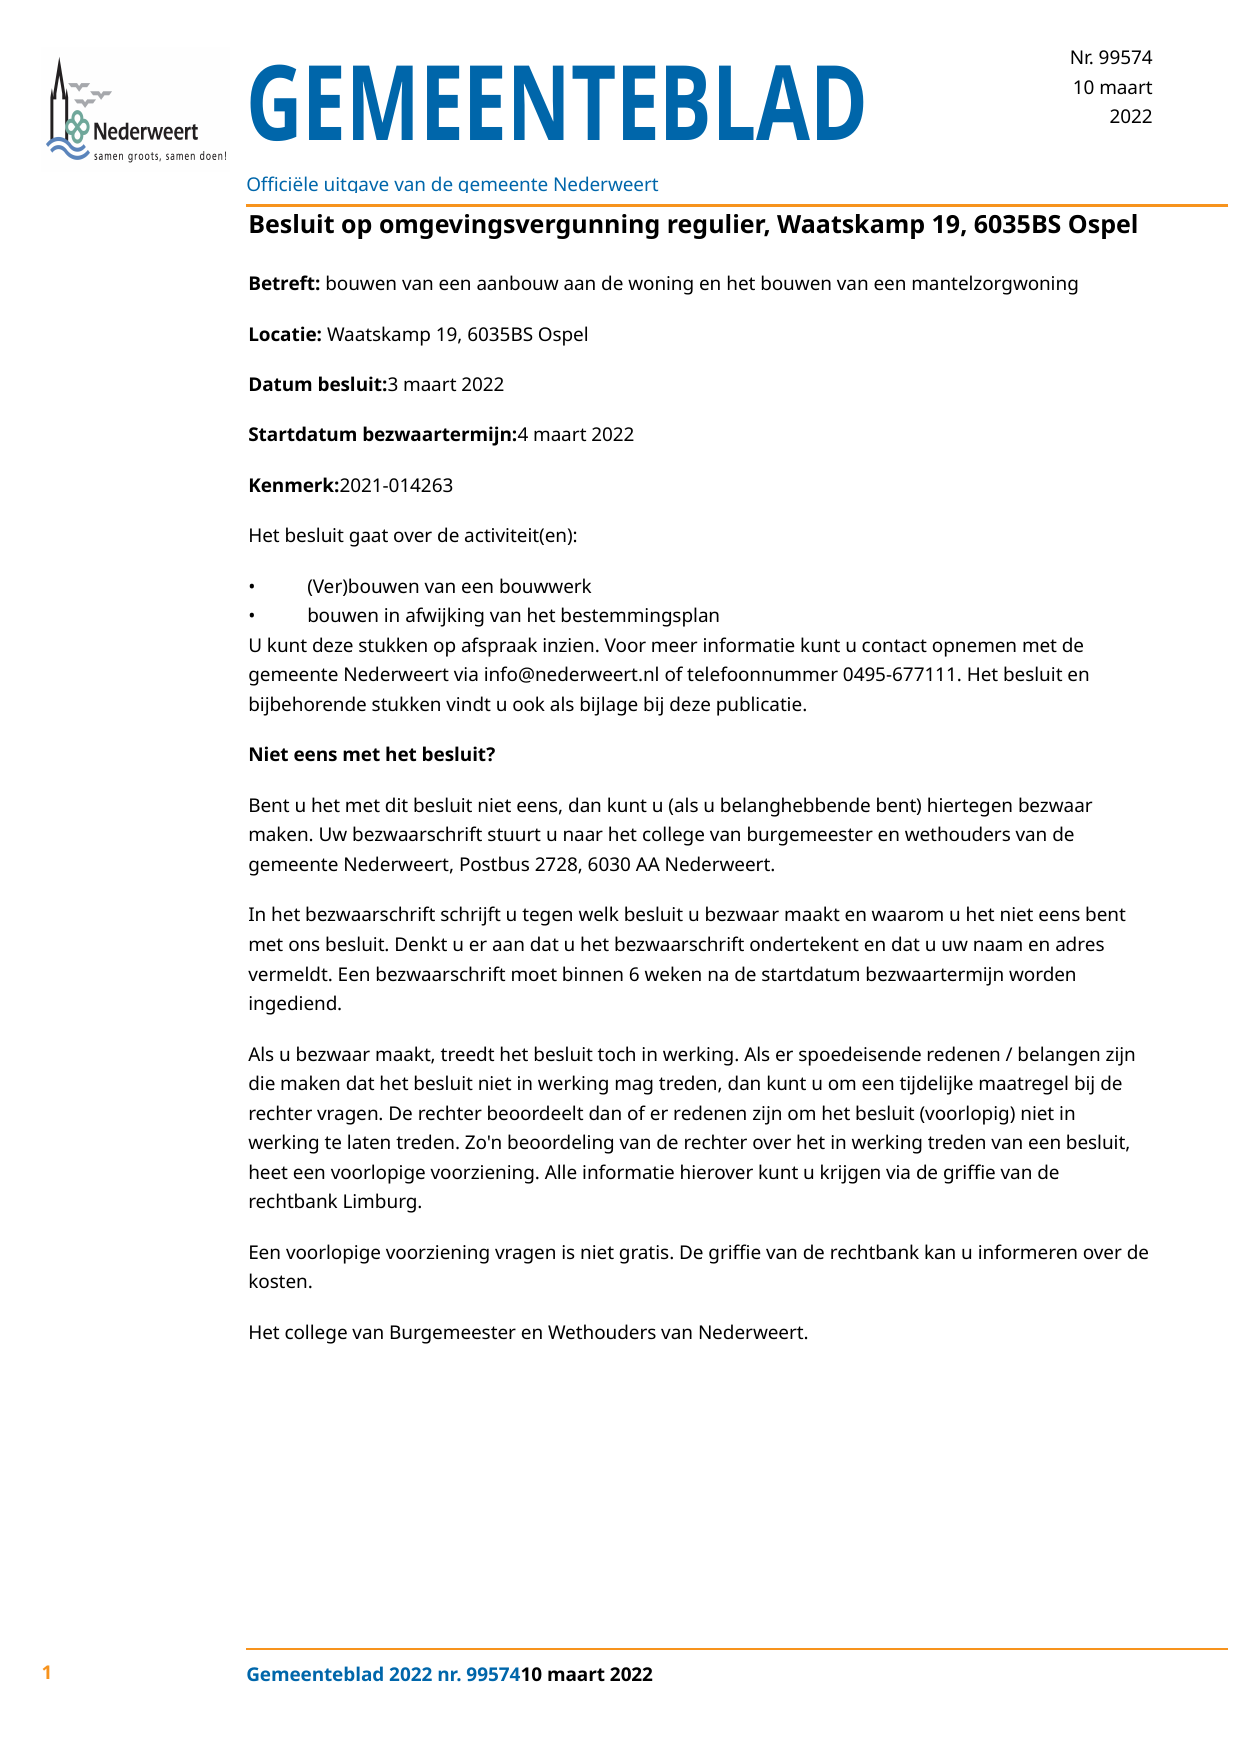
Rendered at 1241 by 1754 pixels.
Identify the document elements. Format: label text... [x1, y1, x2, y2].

text U kunt deze stukken op afspraak inzien. Voor meer informatie kunt u contact opnemen met de gemeente Nederweert via info@nederweert.nl of telefoonnummer 0495-677111. Het besluit en bijbehorende stukken vindt u ook als bijlage bij deze publicatie. [248, 632, 1152, 717]
text Startdatum bezwaartermijn:4 maart 2022 [248, 422, 1152, 447]
list (Ver)bouwen van een bouwwerk [248, 573, 1152, 598]
text Als u bezwaar maakt, treedt het besluit toch in werking. Als er spoedeisende redenen / belangen zijn die maken dat het besluit niet in werking mag treden, dan kunt u om een tijdelijke maatregel bij de rechter vragen. De rechter beoordeelt dan of er redenen zijn om het besluit (voorlopig) niet in werking te laten treden. Zo'n beoordeling van de rechter over het in werking treden van een besluit, heet een voorlopige voorziening. Alle informatie hierover kunt u krijgen via de griffie van de rechtbank Limburg. [248, 1041, 1152, 1214]
text Het besluit gaat over de activiteit(en): [248, 522, 1152, 548]
list bouwen in afwijking van het bestemmingsplan [248, 602, 1152, 628]
text Locatie: Waatskamp 19, 6035BS Ospel [248, 321, 1152, 346]
text In het bezwaarschrift schrijft u tegen welk besluit u bezwaar maakt en waarom u het niet eens bent met ons besluit. Denkt u er aan dat u het bezwaarschrift ondertekent en dat u uw naam en adres vermeldt. Een bezwaarschrift moet binnen 6 weken na de startdatum bezwaartermijn worden ingediend. [248, 902, 1152, 1016]
text Bent u het met dit besluit niet eens, dan kunt u (als u belanghebbende bent) hiertegen bezwaar maken. Uw bezwaarschrift stuurt u naar het college van burgemeester en wethouders van de gemeente Nederweert, Postbus 2728, 6030 AA Nederweert. [248, 792, 1152, 877]
text Een voorlopige voorziening vragen is niet gratis. De griffie van de rechtbank kan u informeren over de kosten. [248, 1239, 1152, 1294]
text Besluit op omgevingsvergunning regulier, Waatskamp 19, 6035BS Ospel [248, 207, 1152, 241]
text Betreft: bouwen van een aanbouw aan de woning en het bouwen van een mantelzorgwoning [248, 270, 1152, 296]
text Datum besluit:3 maart 2022 [248, 371, 1152, 397]
text Niet eens met het besluit? [248, 742, 1152, 767]
text Kenmerk:2021-014263 [248, 472, 1152, 498]
text Het college van Burgemeester en Wethouders van Nederweert. [248, 1319, 1152, 1345]
picture [41, 47, 231, 172]
